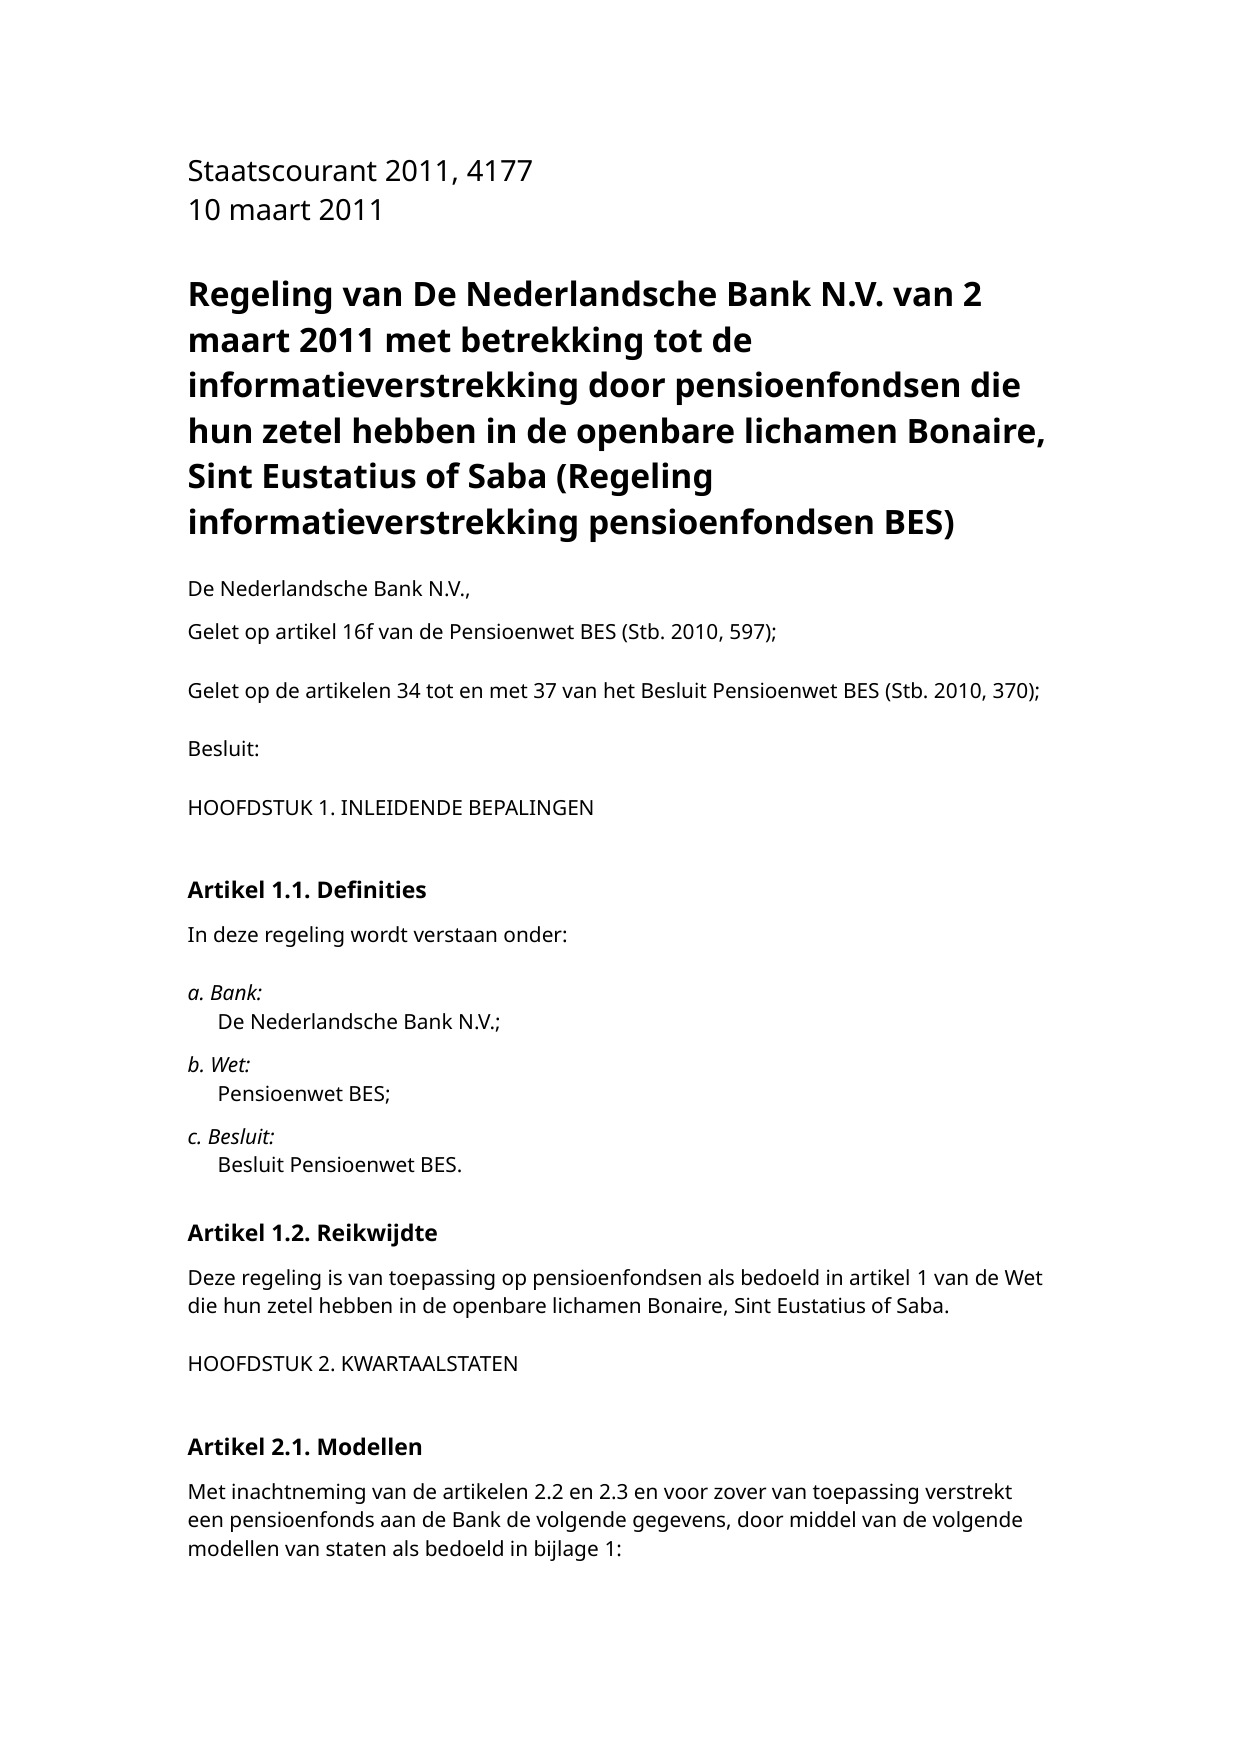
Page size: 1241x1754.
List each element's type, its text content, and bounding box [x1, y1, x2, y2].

text Besluit Pensioenwet BES. [217, 1151, 1053, 1179]
subtitle Artikel 1.2. Reikwijdte [187, 1216, 1053, 1248]
text b. Wet: [187, 1050, 1053, 1079]
text Besluit: [187, 734, 1053, 763]
text Deze regeling is van toepassing op pensioenfondsen als bedoeld in artikel 1 van de Wet die hun zetel hebben in de openbare lichamen Bonaire, Sint Eustatius of Saba. [187, 1263, 1053, 1319]
text Pensioenwet BES; [217, 1079, 1053, 1107]
text In deze regeling wordt verstaan onder: [187, 920, 1053, 948]
subtitle Artikel 1.1. Definities [187, 874, 1053, 905]
text Met inachtneming van de artikelen 2.2 en 2.3 en voor zover van toepassing verstrekt een pensioenfonds aan de Bank de volgende gegevens, door middel van de volgende modellen van staten als bedoeld in bijlage 1: [187, 1477, 1053, 1562]
text c. Besluit: [187, 1122, 1053, 1151]
text Staatscourant 2011, 4177 [187, 150, 1053, 190]
text De Nederlandsche Bank N.V.; [217, 1007, 1053, 1035]
text a. Bank: [187, 978, 1053, 1007]
text Gelet op artikel 16f van de Pensioenwet BES (Stb. 2010, 597); [187, 617, 1053, 646]
subtitle Regeling van De Nederlandsche Bank N.V. van 2 maart 2011 met betrekking tot de informatieverstrekking door pensioenfondsen die hun zetel hebben in de openbare lichamen Bonaire, Sint Eustatius of Saba (Regeling informatieverstrekking pensioenfondsen BES) [187, 271, 1053, 544]
text 10 maart 2011 [187, 190, 1053, 229]
subtitle Artikel 2.1. Modellen [187, 1431, 1053, 1462]
subtitle HOOFDSTUK 1. INLEIDENDE BEPALINGEN [187, 793, 1053, 821]
text De Nederlandsche Bank N.V., [187, 574, 1053, 602]
subtitle HOOFDSTUK 2. KWARTAALSTATEN [187, 1349, 1053, 1378]
text Gelet op de artikelen 34 tot en met 37 van het Besluit Pensioenwet BES (Stb. 2010, 370); [187, 676, 1053, 704]
